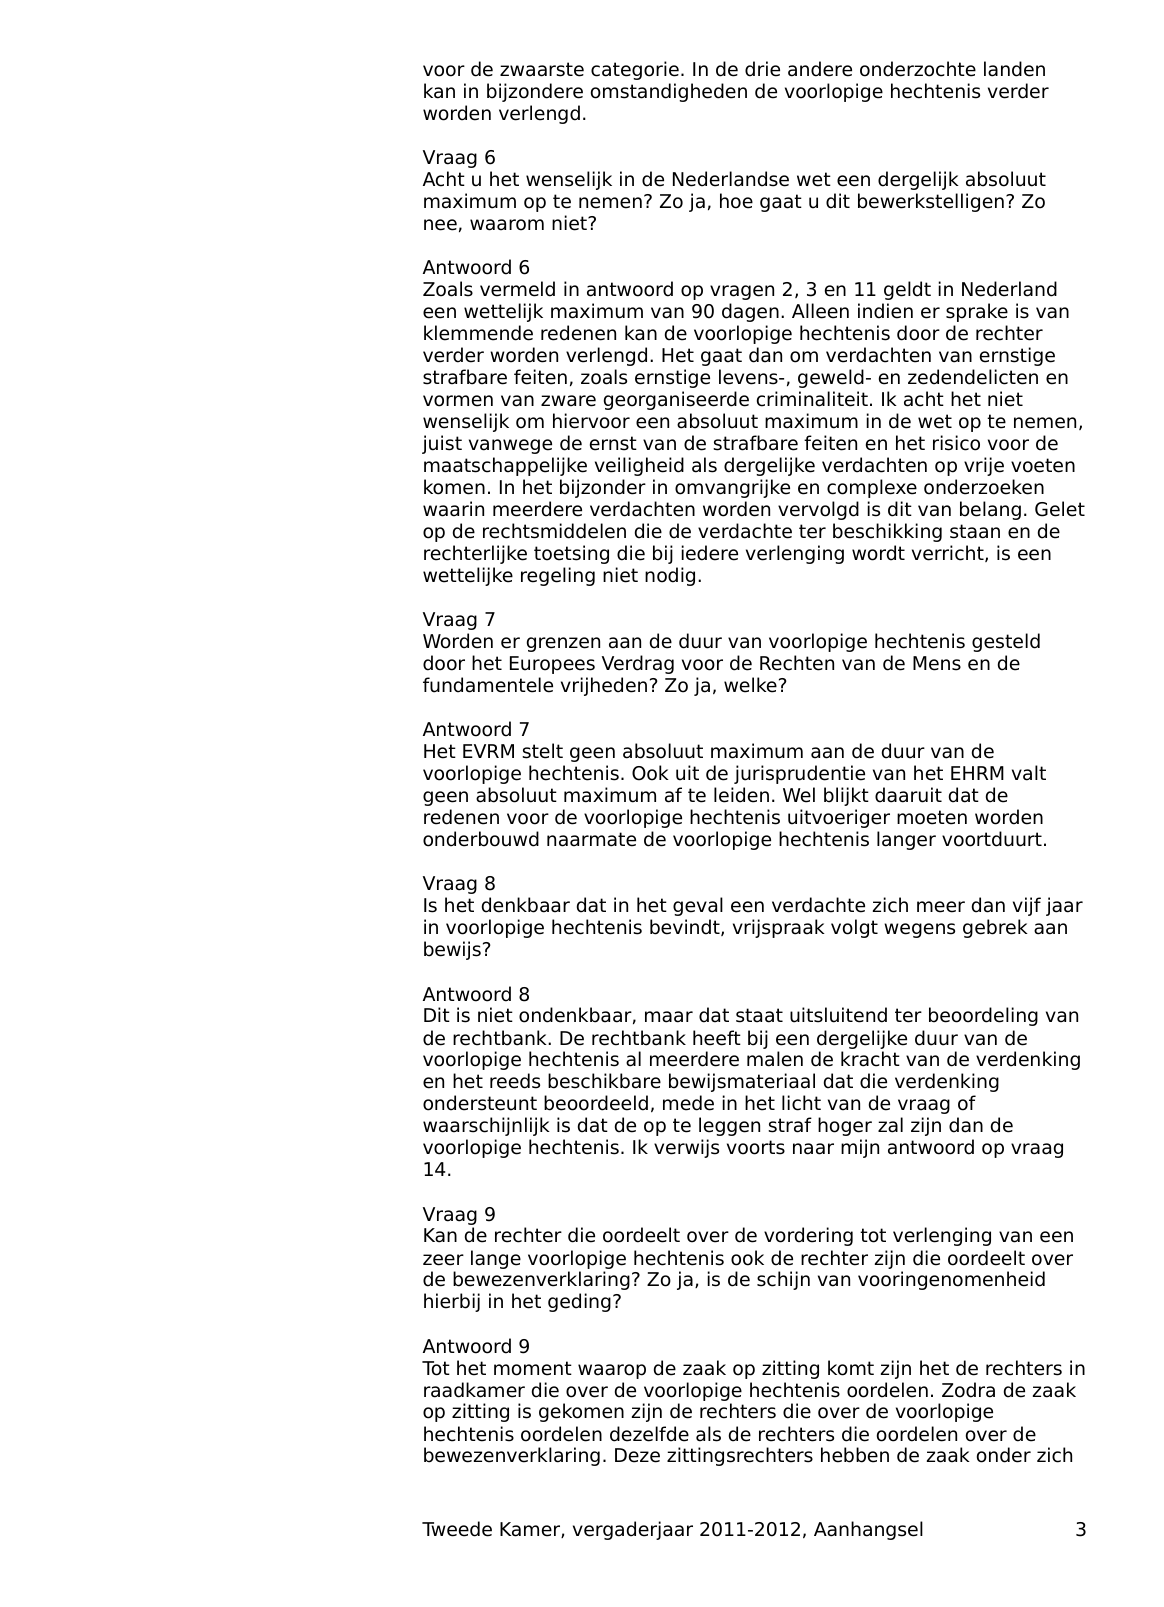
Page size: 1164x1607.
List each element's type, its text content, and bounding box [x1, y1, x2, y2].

text Antwoord 7 [422, 719, 1087, 741]
text Tot het moment waarop de zaak op zitting komt zijn het de rechters in raadkamer die over de voorlopige hechtenis oordelen. Zodra de zaak op zitting is gekomen zijn de rechters die over de voorlopige hechtenis oordelen dezelfde als de rechters die oordelen over de bewezenverklaring. Deze zittingsrechters hebben de zaak onder zich [422, 1357, 1087, 1467]
text Antwoord 9 [422, 1336, 1087, 1357]
text Is het denkbaar dat in het geval een verdachte zich meer dan vijf jaar in voorlopige hechtenis bevindt, vrijspraak volgt wegens gebrek aan bewijs? [422, 895, 1087, 961]
text Vraag 7 [422, 609, 1087, 631]
text Kan de rechter die oordeelt over de vordering tot verlenging van een zeer lange voorlopige hechtenis ook de rechter zijn die oordeelt over de bewezenverklaring? Zo ja, is de schijn van vooringenomenheid hierbij in het geding? [422, 1225, 1087, 1313]
text Dit is niet ondenkbaar, maar dat staat uitsluitend ter beoordeling van de rechtbank. De rechtbank heeft bij een dergelijke duur van de voorlopige hechtenis al meerdere malen de kracht van de verdenking en het reeds beschikbare bewijsmateriaal dat die verdenking ondersteunt beoordeeld, mede in het licht van de vraag of waarschijnlijk is dat de op te leggen straf hoger zal zijn dan de voorlopige hechtenis. Ik verwijs voorts naar mijn antwoord op vraag 14. [422, 1005, 1087, 1181]
text Zoals vermeld in antwoord op vragen 2, 3 en 11 geldt in Nederland een wettelijk maximum van 90 dagen. Alleen indien er sprake is van klemmende redenen kan de voorlopige hechtenis door de rechter verder worden verlengd. Het gaat dan om verdachten van ernstige strafbare feiten, zoals ernstige levens-, geweld- en zedendelicten en vormen van zware georganiseerde criminaliteit. Ik acht het niet wenselijk om hiervoor een absoluut maximum in de wet op te nemen, juist vanwege de ernst van de strafbare feiten en het risico voor de maatschappelijke veiligheid als dergelijke verdachten op vrije voeten komen. In het bijzonder in omvangrijke en complexe onderzoeken waarin meerdere verdachten worden vervolgd is dit van belang. Gelet op de rechtsmiddelen die de verdachte ter beschikking staan en de rechterlijke toetsing die bij iedere verlenging wordt verricht, is een wettelijke regeling niet nodig. [422, 279, 1087, 587]
text Vraag 6 [422, 147, 1087, 169]
text Antwoord 6 [422, 257, 1087, 279]
text voor de zwaarste categorie. In de drie andere onderzochte landen kan in bijzondere omstandigheden de voorlopige hechtenis verder worden verlengd. [422, 59, 1087, 125]
text Vraag 9 [422, 1203, 1087, 1225]
text Worden er grenzen aan de duur van voorlopige hechtenis gesteld door het Europees Verdrag voor de Rechten van de Mens en de fundamentele vrijheden? Zo ja, welke? [422, 631, 1087, 697]
text Vraag 8 [422, 873, 1087, 895]
text Acht u het wenselijk in de Nederlandse wet een dergelijk absoluut maximum op te nemen? Zo ja, hoe gaat u dit bewerkstelligen? Zo nee, waarom niet? [422, 169, 1087, 235]
text Antwoord 8 [422, 983, 1087, 1005]
text Het EVRM stelt geen absoluut maximum aan de duur van de voorlopige hechtenis. Ook uit de jurisprudentie van het EHRM valt geen absoluut maximum af te leiden. Wel blijkt daaruit dat de redenen voor de voorlopige hechtenis uitvoeriger moeten worden onderbouwd naarmate de voorlopige hechtenis langer voortduurt. [422, 741, 1087, 851]
